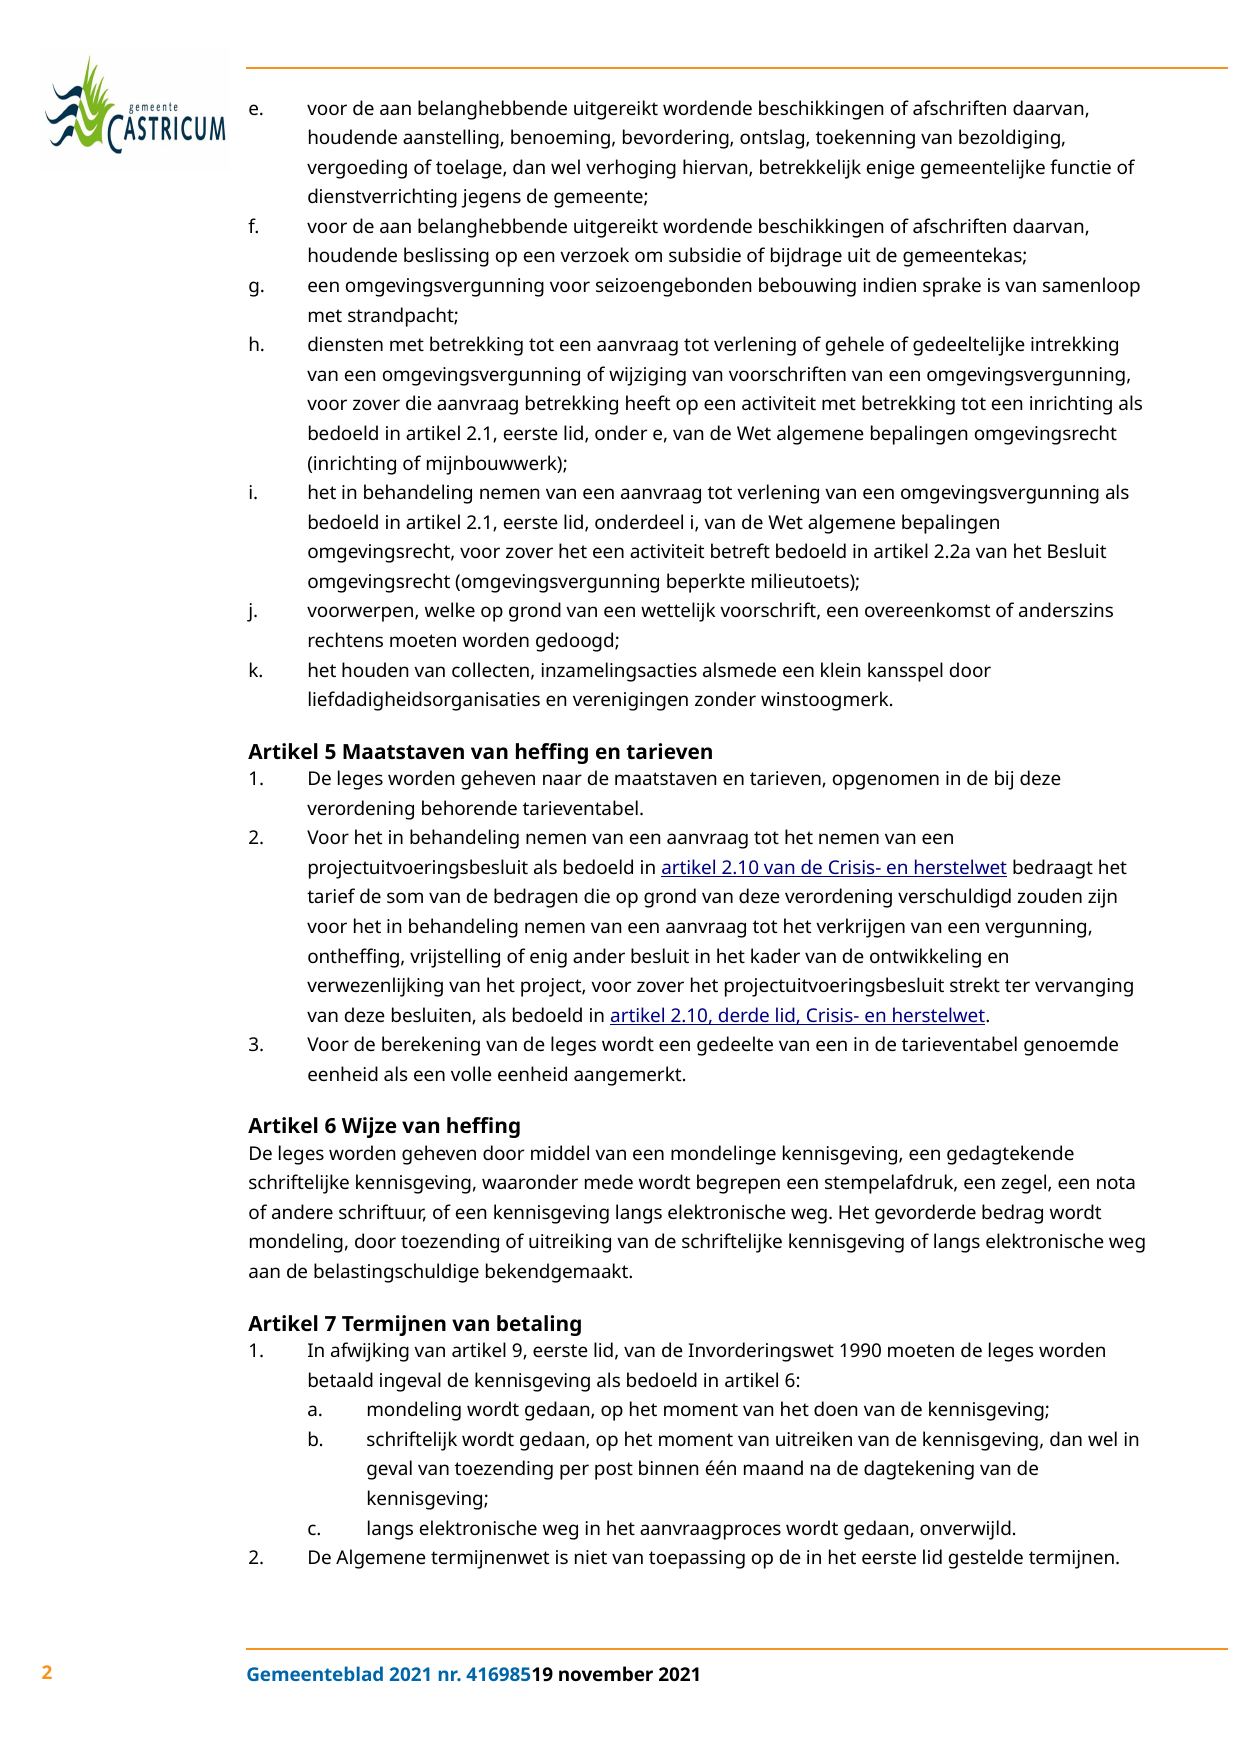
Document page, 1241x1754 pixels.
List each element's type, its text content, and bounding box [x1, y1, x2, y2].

picture [41, 47, 231, 172]
list voorwerpen, welke op grond van een wettelijk voorschrift, een overeenkomst of anderszins rechtens moeten worden gedoogd; [248, 598, 1152, 653]
list een omgevingsvergunning voor seizoengebonden bebouwing indien sprake is van samenloop met strandpacht; [248, 272, 1152, 328]
list schriftelijk wordt gedaan, op het moment van uitreiken van de kennisgeving, dan wel in geval van toezending per post binnen één maand na de dagtekening van de kennisgeving; [307, 1426, 1152, 1511]
text Artikel 5 Maatstaven van heffing en tarieven [248, 737, 1152, 765]
list diensten met betrekking tot een aanvraag tot verlening of gehele of gedeeltelijke intrekking van een omgevingsvergunning of wijziging van voorschriften van een omgevingsvergunning, voor zover die aanvraag betrekking heeft op een activiteit met betrekking tot een inrichting als bedoeld in artikel 2.1, eerste lid, onder e, van de Wet algemene bepalingen omgevingsrecht (inrichting of mijnbouwwerk); [248, 331, 1152, 476]
list In afwijking van artikel 9, eerste lid, van de Invorderingswet 1990 moeten de leges worden betaald ingeval de kennisgeving als bedoeld in artikel 6: [248, 1337, 1152, 1392]
list langs elektronische weg in het aanvraagproces wordt gedaan, onverwijld. [307, 1515, 1152, 1540]
list Voor het in behandeling nemen van een aanvraag tot het nemen van een projectuitvoeringsbesluit als bedoeld in artikel 2.10 van de Crisis- en herstelwet bedraagt het tarief de som van de bedragen die op grond van deze verordening verschuldigd zouden zijn voor het in behandeling nemen van een aanvraag tot het verkrijgen van een vergunning, ontheffing, vrijstelling of enig ander besluit in het kader van de ontwikkeling en verwezenlijking van het project, voor zover het projectuitvoeringsbesluit strekt ter vervanging van deze besluiten, als bedoeld in artikel 2.10, derde lid, Crisis- en herstelwet. [248, 824, 1152, 1028]
list De leges worden geheven naar de maatstaven en tarieven, opgenomen in de bij deze verordening behorende tarieventabel. [248, 765, 1152, 821]
list voor de aan belanghebbende uitgereikt wordende beschikkingen of afschriften daarvan, houdende aanstelling, benoeming, bevordering, ontslag, toekenning van bezoldiging, vergoeding of toelage, dan wel verhoging hiervan, betrekkelijk enige gemeentelijke functie of dienstverrichting jegens de gemeente; [248, 95, 1152, 209]
list het houden van collecten, inzamelingsacties alsmede een klein kansspel door liefdadigheidsorganisaties en verenigingen zonder winstoogmerk. [248, 657, 1152, 712]
text Artikel 7 Termijnen van betaling [248, 1309, 1152, 1337]
list De Algemene termijnenwet is niet van toepassing op de in het eerste lid gestelde termijnen. [248, 1544, 1152, 1570]
list Voor de berekening van de leges wordt een gedeelte van een in de tarieventabel genoemde eenheid als een volle eenheid aangemerkt. [248, 1032, 1152, 1087]
list voor de aan belanghebbende uitgereikt wordende beschikkingen of afschriften daarvan, houdende beslissing op een verzoek om subsidie of bijdrage uit de gemeentekas; [248, 213, 1152, 268]
list mondeling wordt gedaan, op het moment van het doen van de kennisgeving; [307, 1396, 1152, 1422]
text Artikel 6 Wijze van heffing [248, 1112, 1152, 1140]
text De leges worden geheven door middel van een mondelinge kennisgeving, een gedagtekende schriftelijke kennisgeving, waaronder mede wordt begrepen een stempelafdruk, een zegel, een nota of andere schriftuur, of een kennisgeving langs elektronische weg. Het gevorderde bedrag wordt mondeling, door toezending of uitreiking van de schriftelijke kennisgeving of langs elektronische weg aan de belastingschuldige bekendgemaakt. [248, 1140, 1152, 1284]
list het in behandeling nemen van een aanvraag tot verlening van een omgevingsvergunning als bedoeld in artikel 2.1, eerste lid, onderdeel i, van de Wet algemene bepalingen omgevingsrecht, voor zover het een activiteit betreft bedoeld in artikel 2.2a van het Besluit omgevingsrecht (omgevingsvergunning beperkte milieutoets); [248, 479, 1152, 594]
